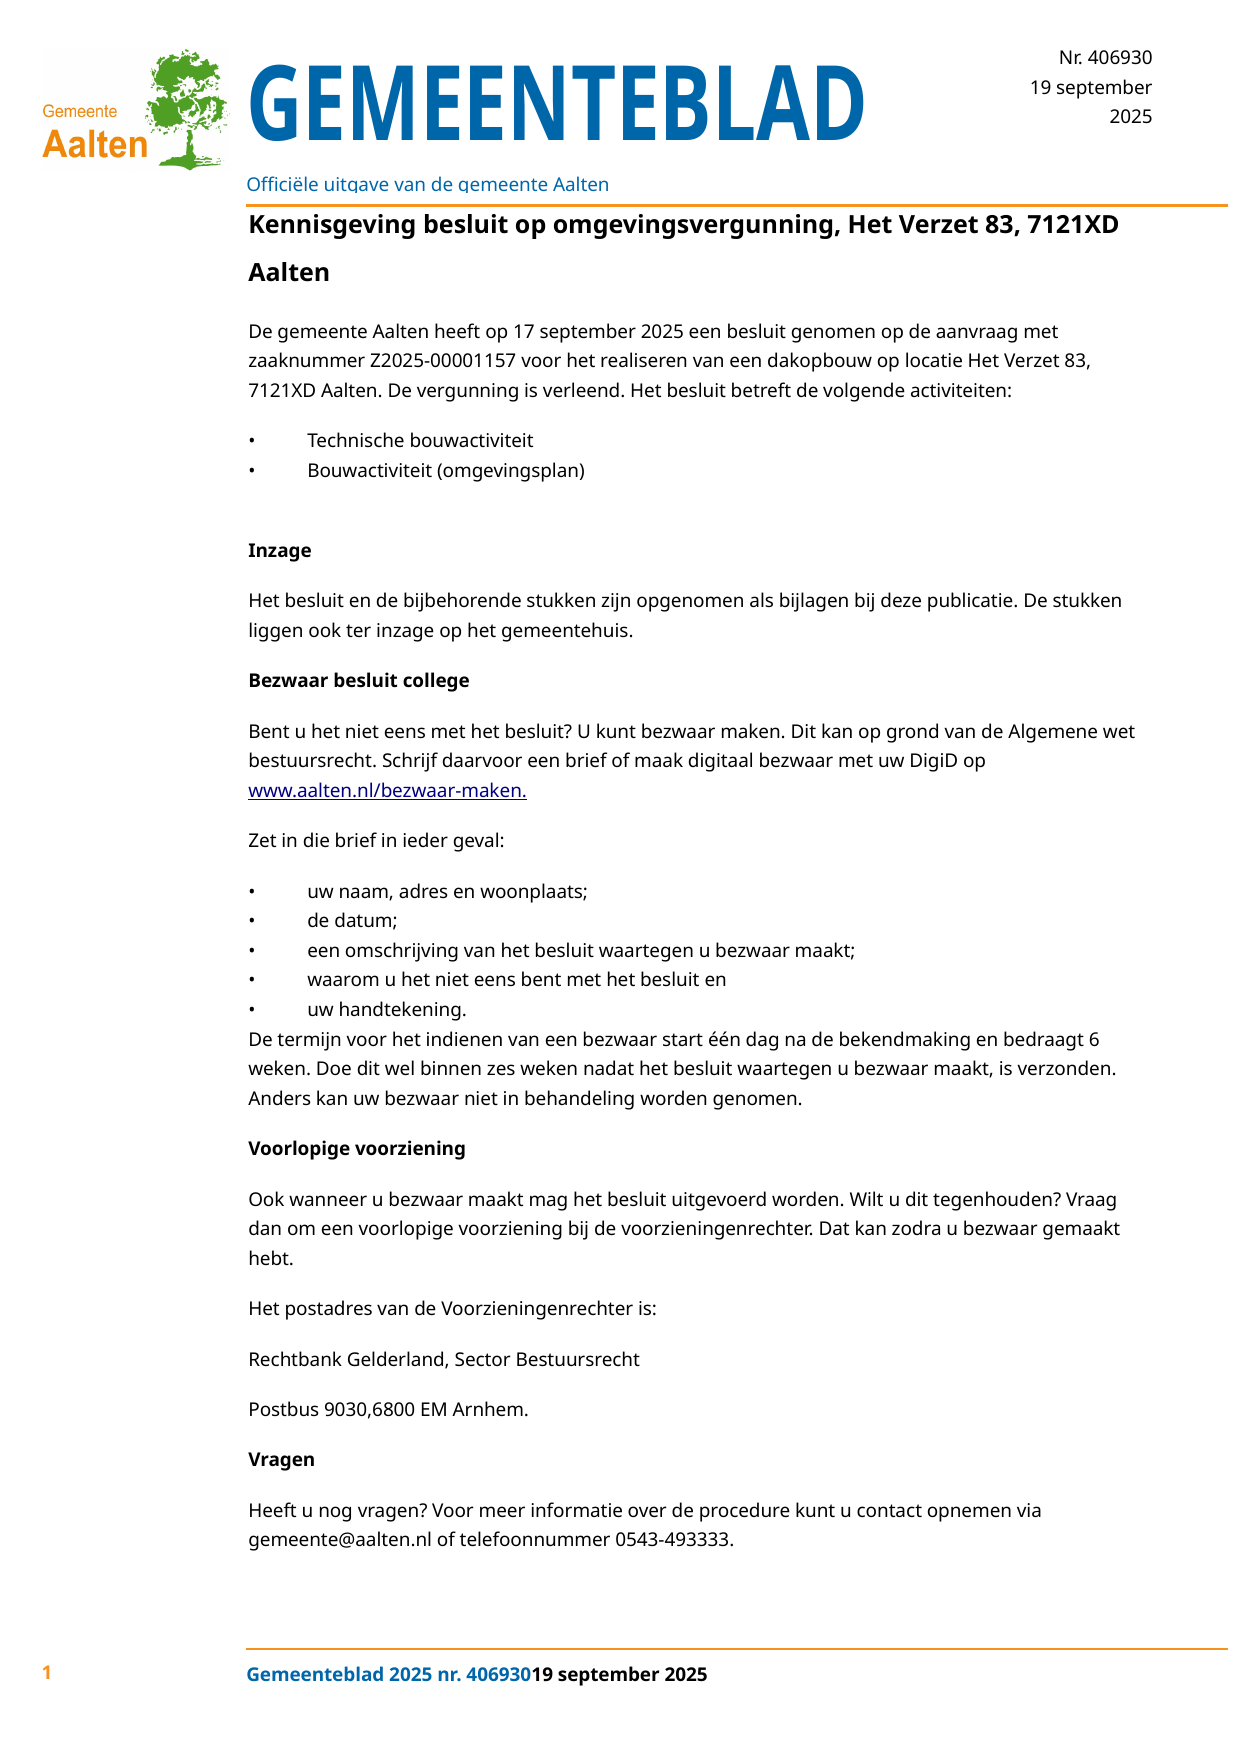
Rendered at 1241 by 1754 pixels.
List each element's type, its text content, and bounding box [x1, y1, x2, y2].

list Bouwactiviteit (omgevingsplan) [248, 457, 1152, 483]
text De gemeente Aalten heeft op 17 september 2025 een besluit genomen op de aanvraag met zaaknummer Z2025-00001157 voor het realiseren van een dakopbouw op locatie Het Verzet 83, 7121XD Aalten. De vergunning is verleend. Het besluit betreft de volgende activiteiten: [248, 318, 1152, 403]
list de datum; [248, 907, 1152, 933]
text Rechtbank Gelderland, Sector Bestuursrecht [248, 1346, 1152, 1372]
list een omschrijving van het besluit waartegen u bezwaar maakt; [248, 937, 1152, 963]
text Kennisgeving besluit op omgevingsvergunning, Het Verzet 83, 7121XD Aalten [248, 207, 1152, 288]
picture [41, 47, 231, 172]
text Postbus 9030,6800 EM Arnhem. [248, 1396, 1152, 1422]
text Inzage [248, 537, 1152, 563]
text Ook wanneer u bezwaar maakt mag het besluit uitgevoerd worden. Wilt u dit tegenhouden? Vraag dan om een voorlopige voorziening bij de voorzieningenrechter. Dat kan zodra u bezwaar gemaakt hebt. [248, 1186, 1152, 1271]
list uw handtekening. [248, 996, 1152, 1022]
text Vragen [248, 1447, 1152, 1472]
list uw naam, adres en woonplaats; [248, 878, 1152, 904]
text De termijn voor het indienen van een bezwaar start één dag na de bekendmaking en bedraagt 6 weken. Doe dit wel binnen zes weken nadat het besluit waartegen u bezwaar maakt, is verzonden. Anders kan uw bezwaar niet in behandeling worden genomen. [248, 1026, 1152, 1111]
text Bezwaar besluit college [248, 667, 1152, 693]
text Het besluit en de bijbehorende stukken zijn opgenomen als bijlagen bij deze publicatie. De stukken liggen ook ter inzage op het gemeentehuis. [248, 587, 1152, 643]
text Bent u het niet eens met het besluit? U kunt bezwaar maken. Dit kan op grond van de Algemene wet bestuursrecht. Schrijf daarvoor een brief of maak digitaal bezwaar met uw DigiD op www.aalten.nl/bezwaar-maken. [248, 718, 1152, 803]
list waarom u het niet eens bent met het besluit en [248, 967, 1152, 992]
text Zet in die brief in ieder geval: [248, 827, 1152, 853]
text Voorlopige voorziening [248, 1135, 1152, 1161]
text Het postadres van de Voorzieningenrechter is: [248, 1295, 1152, 1321]
text Heeft u nog vragen? Voor meer informatie over de procedure kunt u contact opnemen via gemeente@aalten.nl of telefoonnummer 0543-493333. [248, 1497, 1152, 1552]
list Technische bouwactiviteit [248, 427, 1152, 453]
